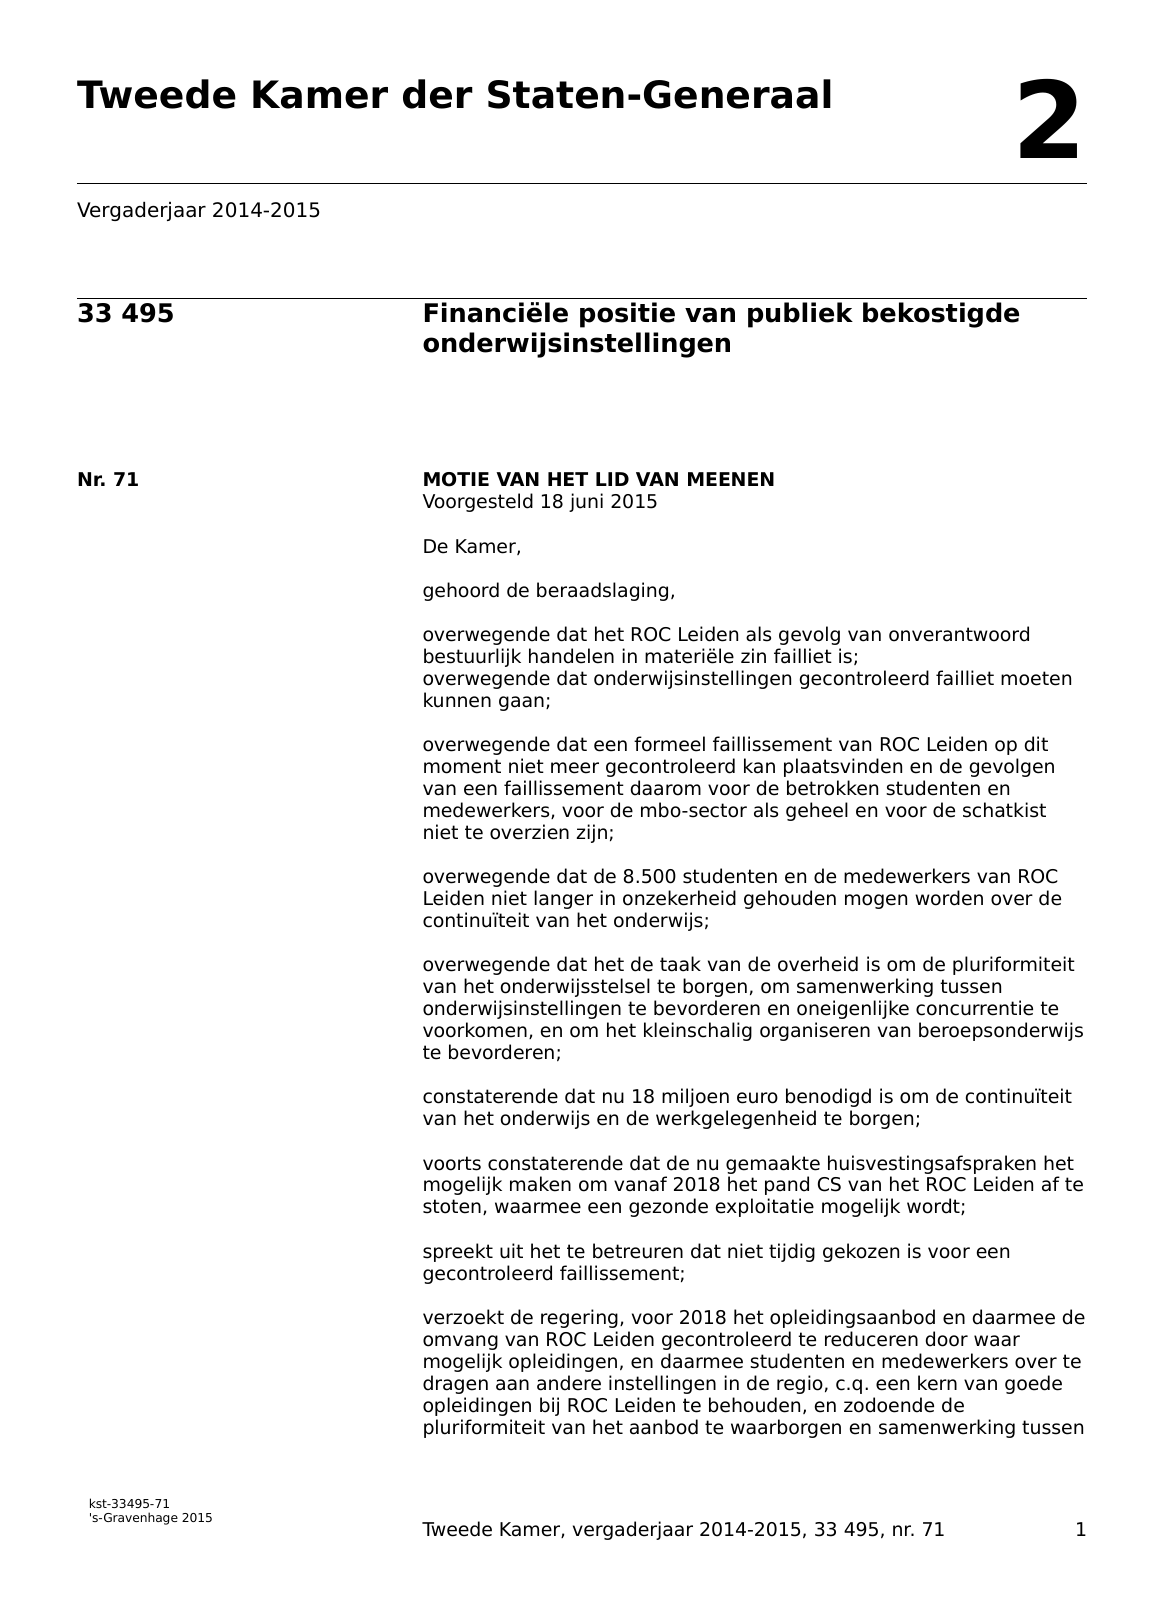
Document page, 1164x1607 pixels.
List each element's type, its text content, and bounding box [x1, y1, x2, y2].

text overwegende dat onderwijsinstellingen gecontroleerd failliet moeten kunnen gaan; [422, 668, 1087, 712]
text constaterende dat nu 18 miljoen euro benodigd is om de continuïteit van het onderwijs en de werkgelegenheid te borgen; [422, 1086, 1087, 1130]
table_header Tweede Kamer der Staten-Generaal [77, 59, 886, 183]
text voorts constaterende dat de nu gemaakte huisvestingsafspraken het mogelijk maken om vanaf 2018 het pand CS van het ROC Leiden af te stoten, waarmee een gezonde exploitatie mogelijk wordt; [422, 1152, 1087, 1218]
table_cell Vergaderjaar 2014-2015 [77, 184, 1087, 298]
text Voorgesteld 18 juni 2015 [422, 491, 1087, 513]
text spreekt uit het te betreuren dat niet tijdig gekozen is voor een gecontroleerd faillissement; [422, 1241, 1087, 1284]
text De Kamer, [422, 536, 1087, 557]
text verzoekt de regering, voor 2018 het opleidingsaanbod en daarmee de omvang van ROC Leiden gecontroleerd te reduceren door waar mogelijk opleidingen, en daarmee studenten en medewerkers over te dragen aan andere instellingen in de regio, c.q. een kern van goede opleidingen bij ROC Leiden te behouden, en zodoende de pluriformiteit van het aanbod te waarborgen en samenwerking tussen [422, 1307, 1087, 1438]
table_header 2 [886, 59, 1087, 183]
text overwegende dat het ROC Leiden als gevolg van onverantwoord bestuurlijk handelen in materiële zin failliet is; [422, 624, 1087, 668]
text gehoord de beraadslaging, [422, 580, 1087, 602]
text overwegende dat de 8.500 studenten en de medewerkers van ROC Leiden niet langer in onzekerheid gehouden mogen worden over de continuïteit van het onderwijs; [422, 866, 1087, 932]
text 's-Gravenhage 2015 [88, 1511, 323, 1525]
text overwegende dat een formeel faillissement van ROC Leiden op dit moment niet meer gecontroleerd kan plaatsvinden en de gevolgen van een faillissement daarom voor de betrokken studenten en medewerkers, voor de mbo-sector als geheel en voor de schatkist niet te overzien zijn; [422, 734, 1087, 844]
text kst-33495-71 [88, 1497, 323, 1511]
subtitle Nr. 71 MOTIE VAN HET LID VAN MEENEN [77, 469, 1087, 491]
text overwegende dat het de taak van de overheid is om de pluriformiteit van het onderwijsstelsel te borgen, om samenwerking tussen onderwijsinstellingen te bevorderen en oneigenlijke concurrentie te voorkomen, en om het kleinschalig organiseren van beroepsonderwijs te bevorderen; [422, 954, 1087, 1064]
subtitle 33 495 Financiële positie van publiek bekostigde onderwijsinstellingen [77, 299, 1087, 358]
